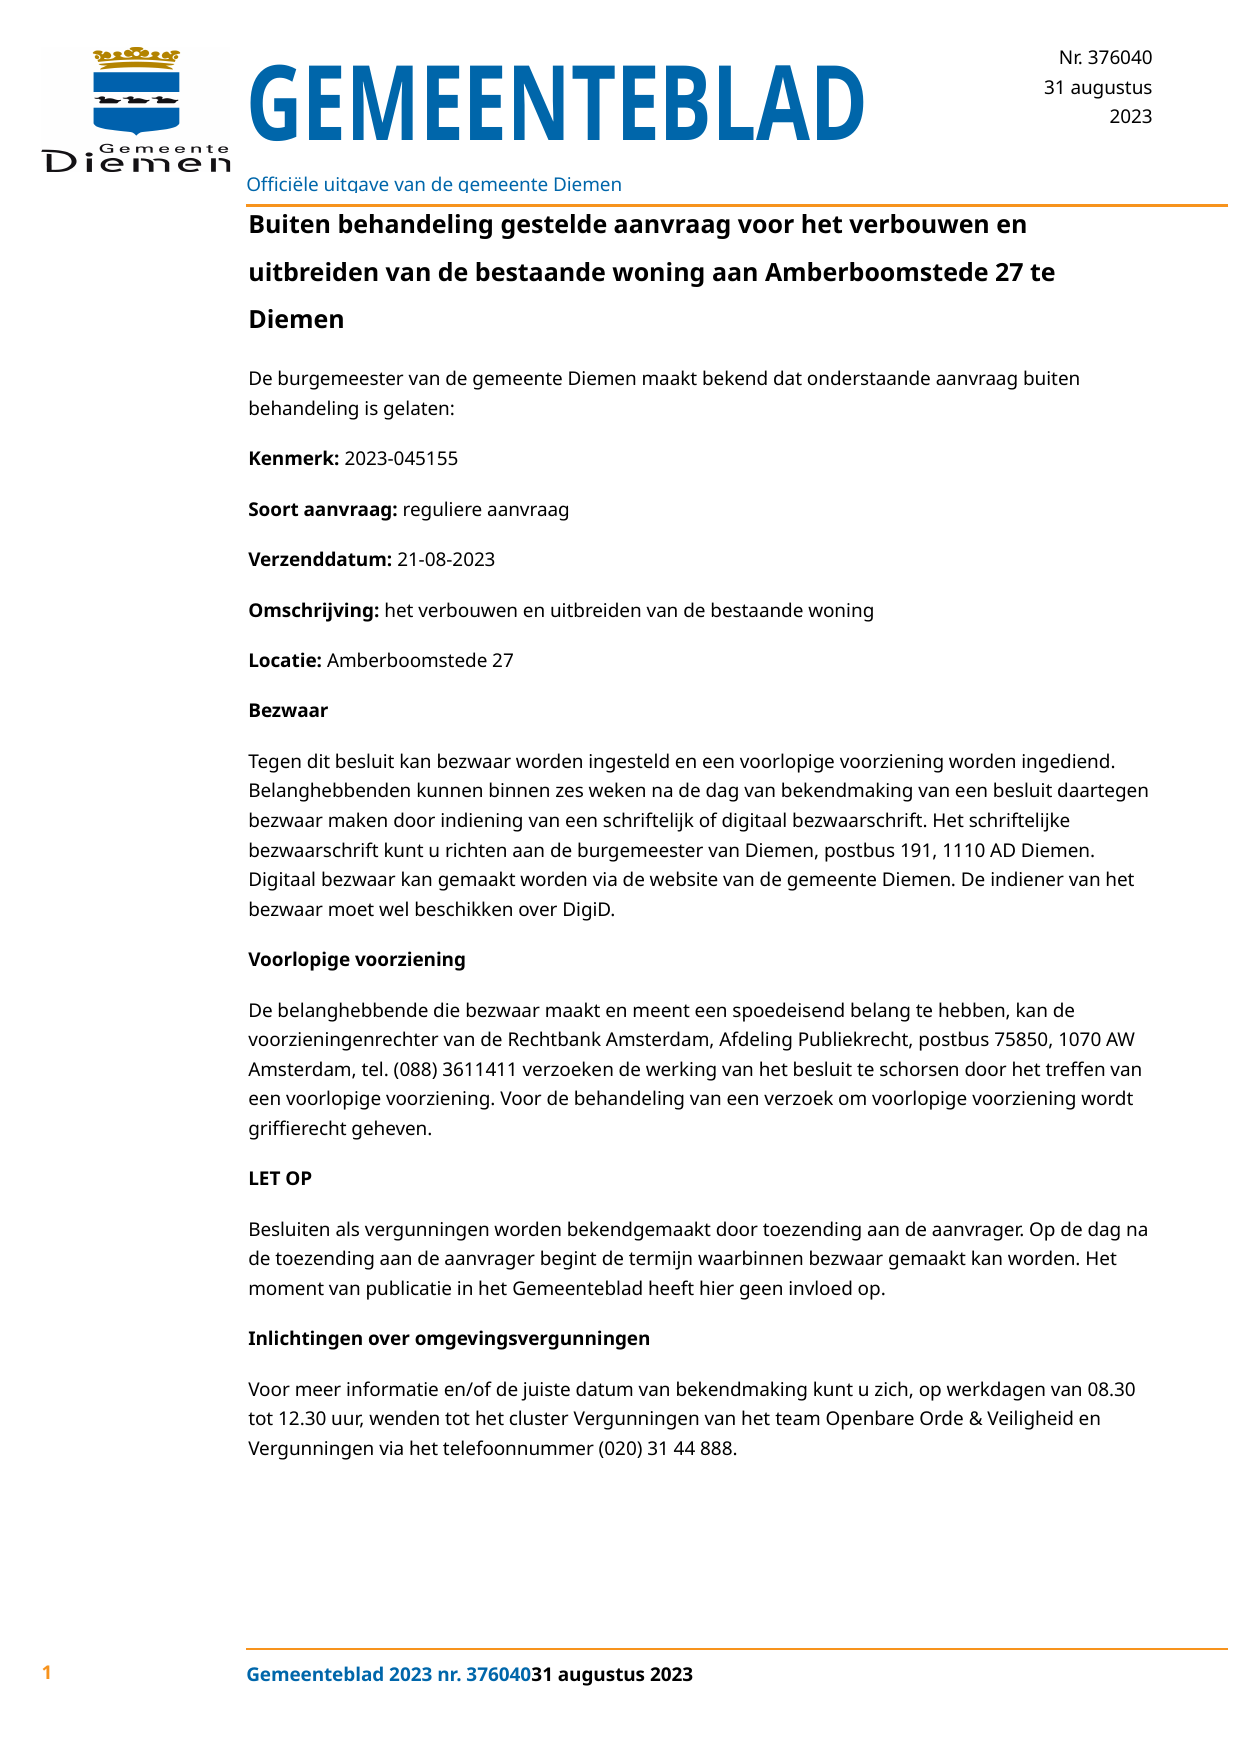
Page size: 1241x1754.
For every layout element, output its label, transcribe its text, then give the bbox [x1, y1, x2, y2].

text Voor meer informatie en/of de juiste datum van bekendmaking kunt u zich, op werkdagen van 08.30 tot 12.30 uur, wenden tot het cluster Vergunningen van het team Openbare Orde & Veiligheid en Vergunningen via het telefoonnummer (020) 31 44 888. [248, 1376, 1152, 1461]
text Omschrijving: het verbouwen en uitbreiden van de bestaande woning [248, 597, 1152, 622]
text De belanghebbende die bezwaar maakt en meent een spoedeisend belang te hebben, kan de voorzieningenrechter van de Rechtbank Amsterdam, Afdeling Publiekrecht, postbus 75850, 1070 AW Amsterdam, tel. (088) 3611411 verzoeken de werking van het besluit te schorsen door het treffen van een voorlopige voorziening. Voor de behandeling van een verzoek om voorlopige voorziening wordt griffierecht geheven. [248, 997, 1152, 1141]
text De burgemeester van de gemeente Diemen maakt bekend dat onderstaande aanvraag buiten behandeling is gelaten: [248, 366, 1152, 421]
text Besluiten als vergunningen worden bekendgemaakt door toezending aan de aanvrager. Op de dag na de toezending aan de aanvrager begint de termijn waarbinnen bezwaar gemaakt kan worden. Het moment van publicatie in het Gemeenteblad heeft hier geen invloed op. [248, 1216, 1152, 1301]
text Locatie: Amberboomstede 27 [248, 647, 1152, 673]
picture [41, 47, 231, 172]
text Bezwaar [248, 698, 1152, 723]
text Kenmerk: 2023-045155 [248, 446, 1152, 471]
text Buiten behandeling gestelde aanvraag voor het verbouwen en uitbreiden van de bestaande woning aan Amberboomstede 27 te Diemen [248, 207, 1152, 336]
text LET OP [248, 1166, 1152, 1191]
text Verzenddatum: 21-08-2023 [248, 546, 1152, 572]
text Soort aanvraag: reguliere aanvraag [248, 496, 1152, 522]
text Tegen dit besluit kan bezwaar worden ingesteld en een voorlopige voorziening worden ingediend. Belanghebbenden kunnen binnen zes weken na de dag van bekendmaking van een besluit daartegen bezwaar maken door indiening van een schriftelijk of digitaal bezwaarschrift. Het schriftelijke bezwaarschrift kunt u richten aan de burgemeester van Diemen, postbus 191, 1110 AD Diemen. Digitaal bezwaar kan gemaakt worden via de website van de gemeente Diemen. De indiener van het bezwaar moet wel beschikken over DigiD. [248, 748, 1152, 922]
text Inlichtingen over omgevingsvergunningen [248, 1326, 1152, 1351]
text Voorlopige voorziening [248, 946, 1152, 972]
